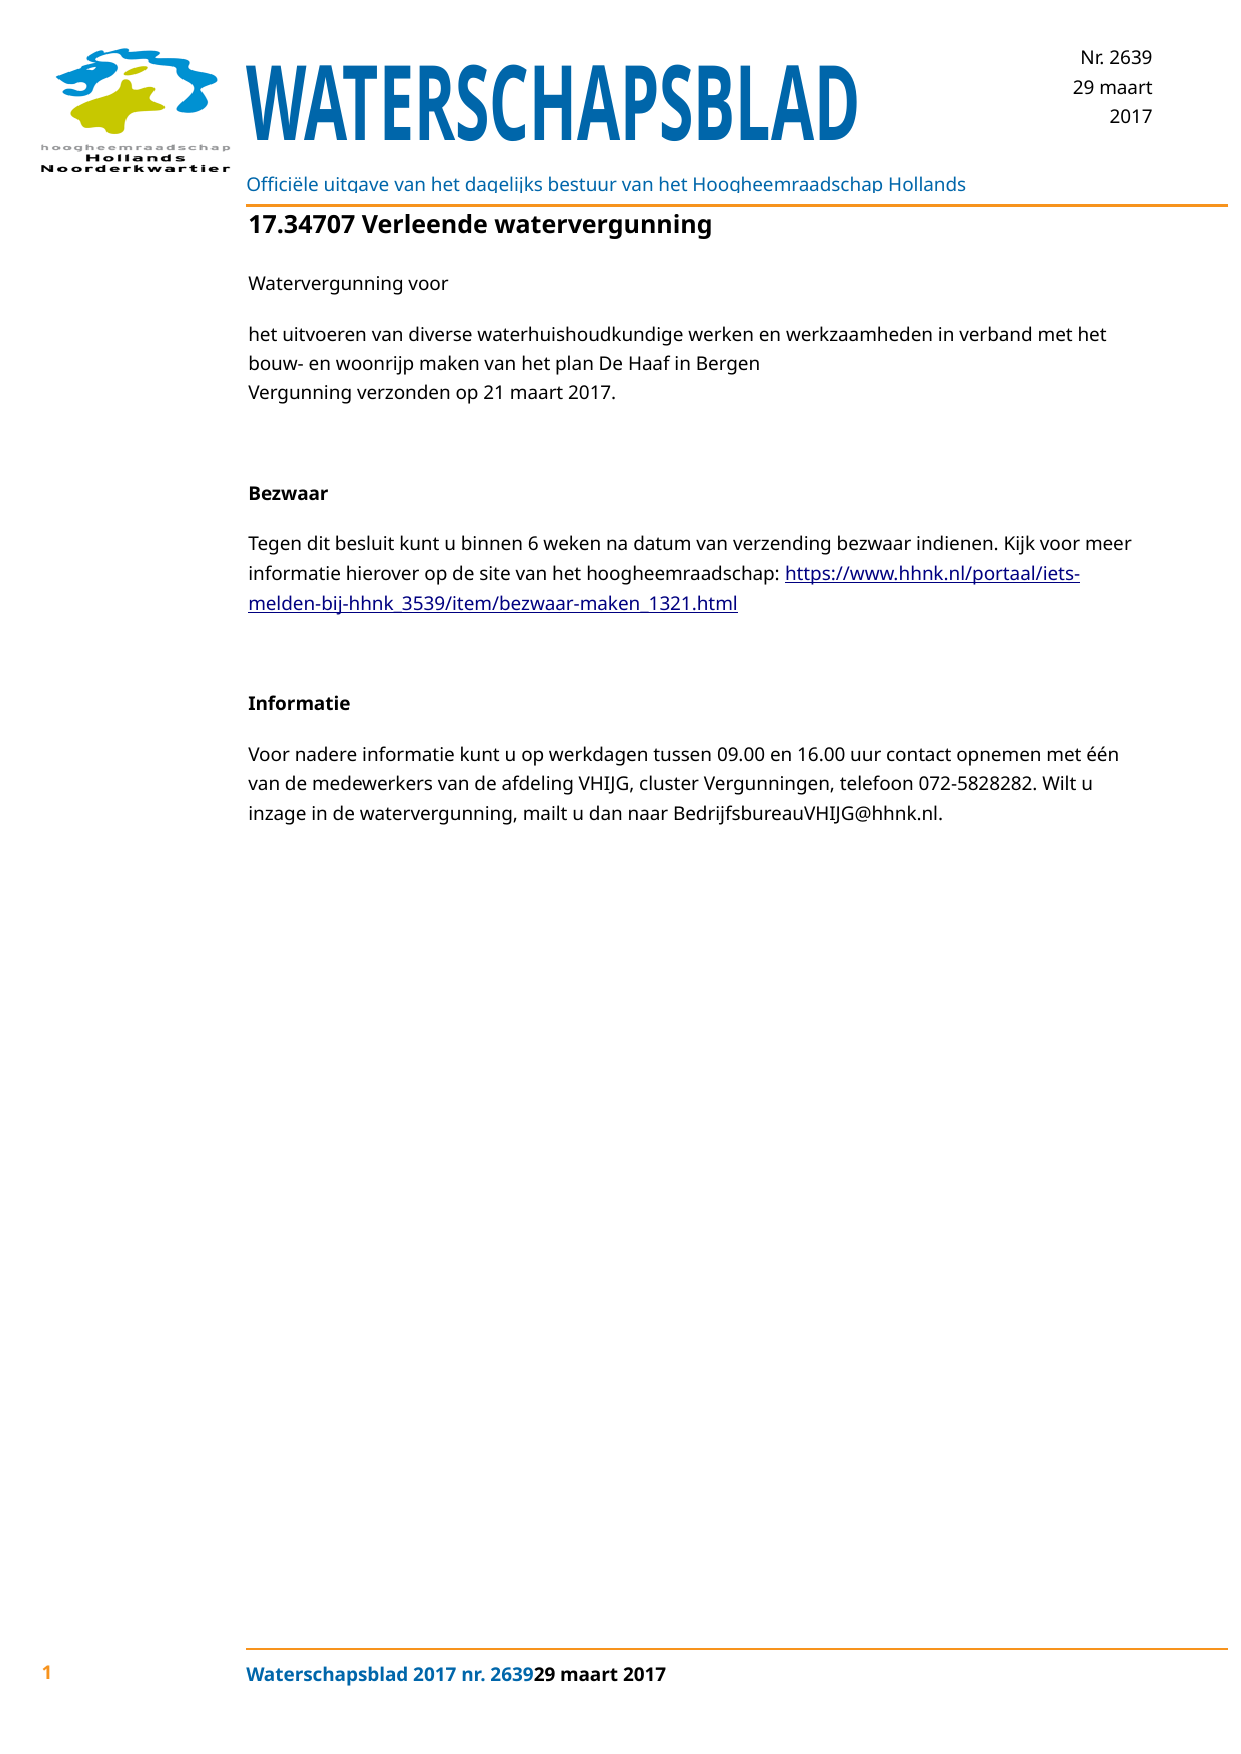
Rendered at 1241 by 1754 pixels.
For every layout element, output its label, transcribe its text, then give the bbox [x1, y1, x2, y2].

table_header het uitvoeren van diverse waterhuishoudkundige werken en werkzaamheden in verband met het bouw- en woonrijp maken van het plan De Haaf in Bergen [248, 321, 1152, 376]
text Bezwaar [248, 480, 1152, 506]
text 17.34707 Verleende watervergunning [248, 207, 1152, 241]
picture [41, 47, 231, 172]
text Vergunning verzonden op 21 maart 2017. [248, 379, 1152, 405]
text Informatie [248, 691, 1152, 716]
text Tegen dit besluit kunt u binnen 6 weken na datum van verzending bezwaar indienen. Kijk voor meer informatie hierover op de site van het hoogheemraadschap: https://www.hhnk.nl/portaal/iets-melden-bij-hhnk_3539/item/bezwaar-maken_1321.html [248, 531, 1152, 616]
text Voor nadere informatie kunt u op werkdagen tussen 09.00 en 16.00 uur contact opnemen met één van de medewerkers van de afdeling VHIJG, cluster Vergunningen, telefoon 072-5828282. Wilt u inzage in de watervergunning, mailt u dan naar BedrijfsbureauVHIJG@hhnk.nl. [248, 741, 1152, 826]
text Watervergunning voor [248, 270, 1152, 296]
